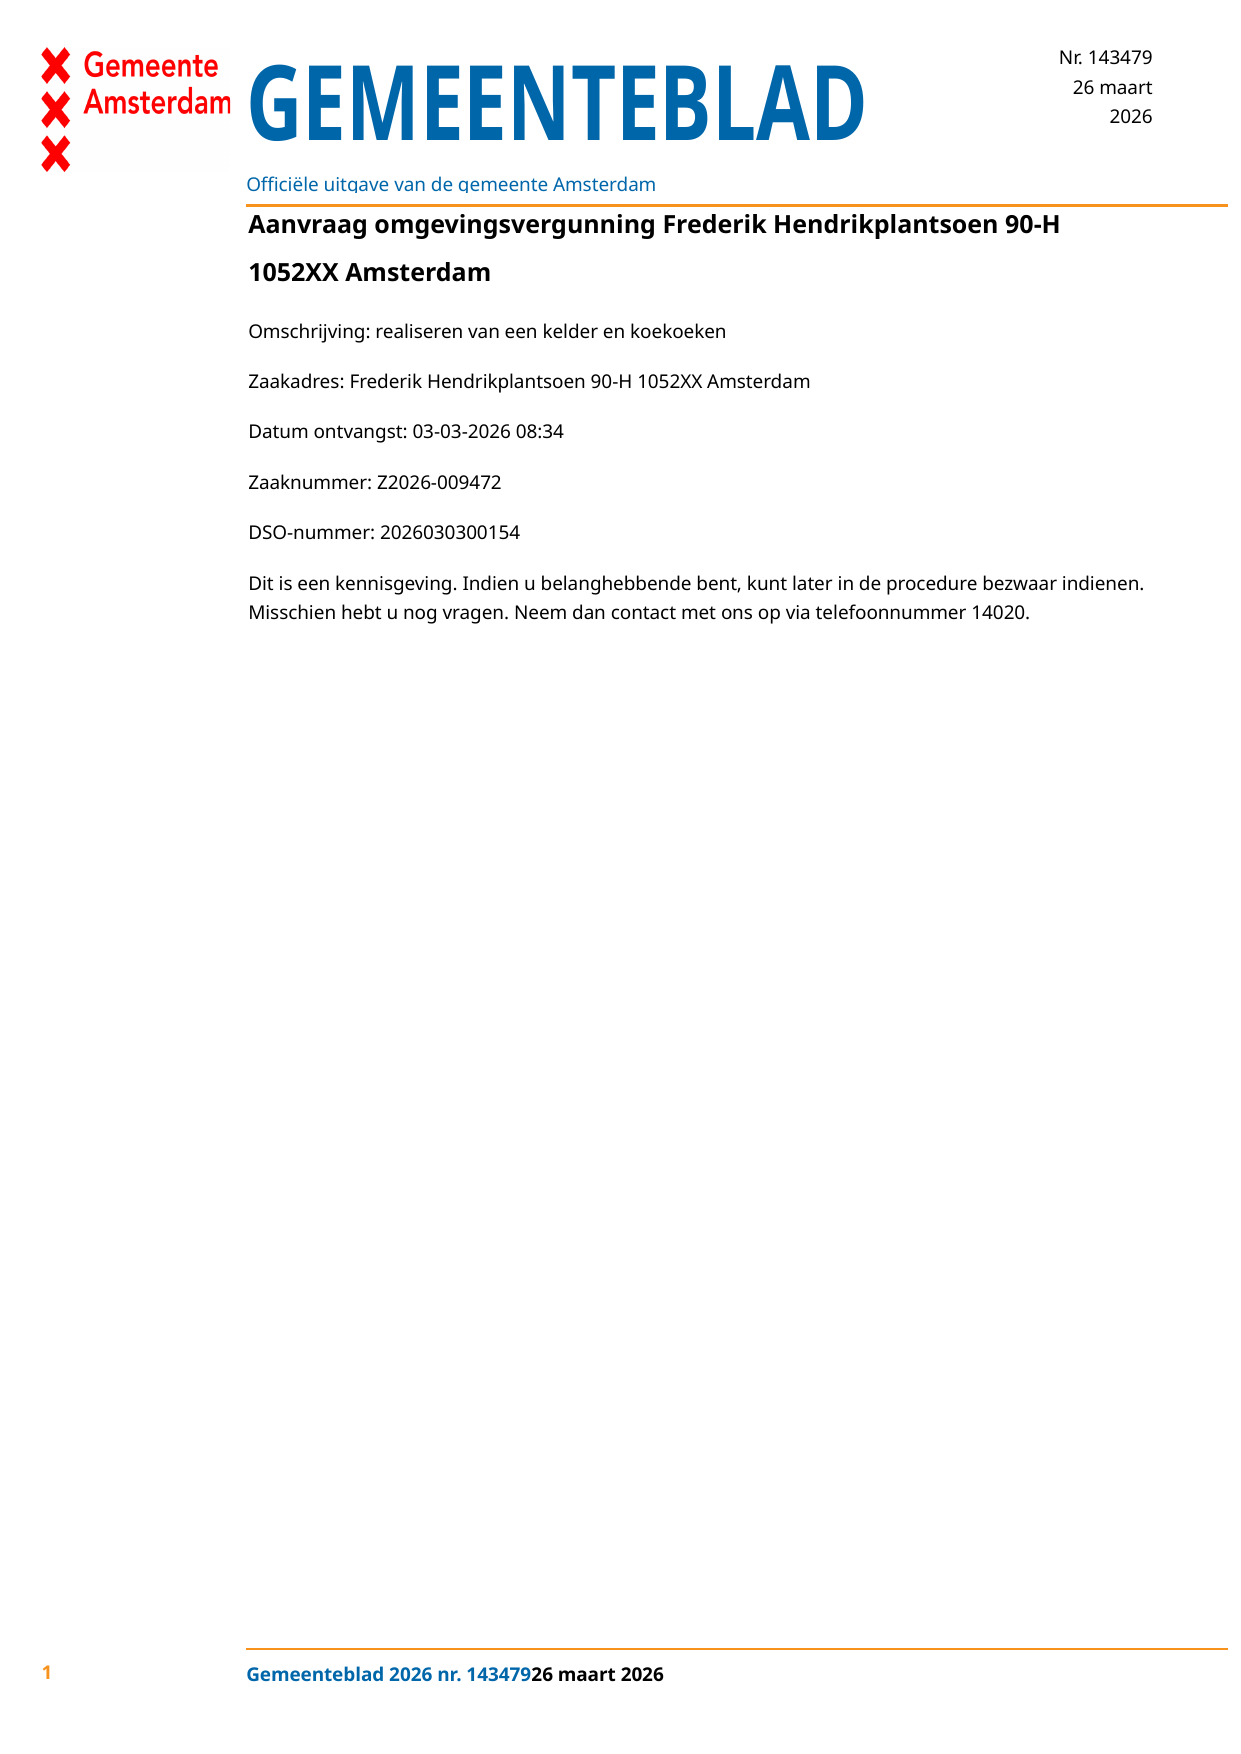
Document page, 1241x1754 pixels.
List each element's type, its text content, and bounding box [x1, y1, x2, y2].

text Dit is een kennisgeving. Indien u belanghebbende bent, kunt later in de procedure bezwaar indienen. Misschien hebt u nog vragen. Neem dan contact met ons op via telefoonnummer 14020. [248, 570, 1152, 625]
text Aanvraag omgevingsvergunning Frederik Hendrikplantsoen 90-H 1052XX Amsterdam [248, 207, 1152, 288]
text Datum ontvangst: 03-03-2026 08:34 [248, 419, 1152, 444]
picture [41, 47, 231, 172]
text Zaaknummer: Z2026-009472 [248, 469, 1152, 495]
text Zaakadres: Frederik Hendrikplantsoen 90-H 1052XX Amsterdam [248, 368, 1152, 394]
text DSO-nummer: 2026030300154 [248, 519, 1152, 545]
text Omschrijving: realiseren van een kelder en koekoeken [248, 318, 1152, 344]
